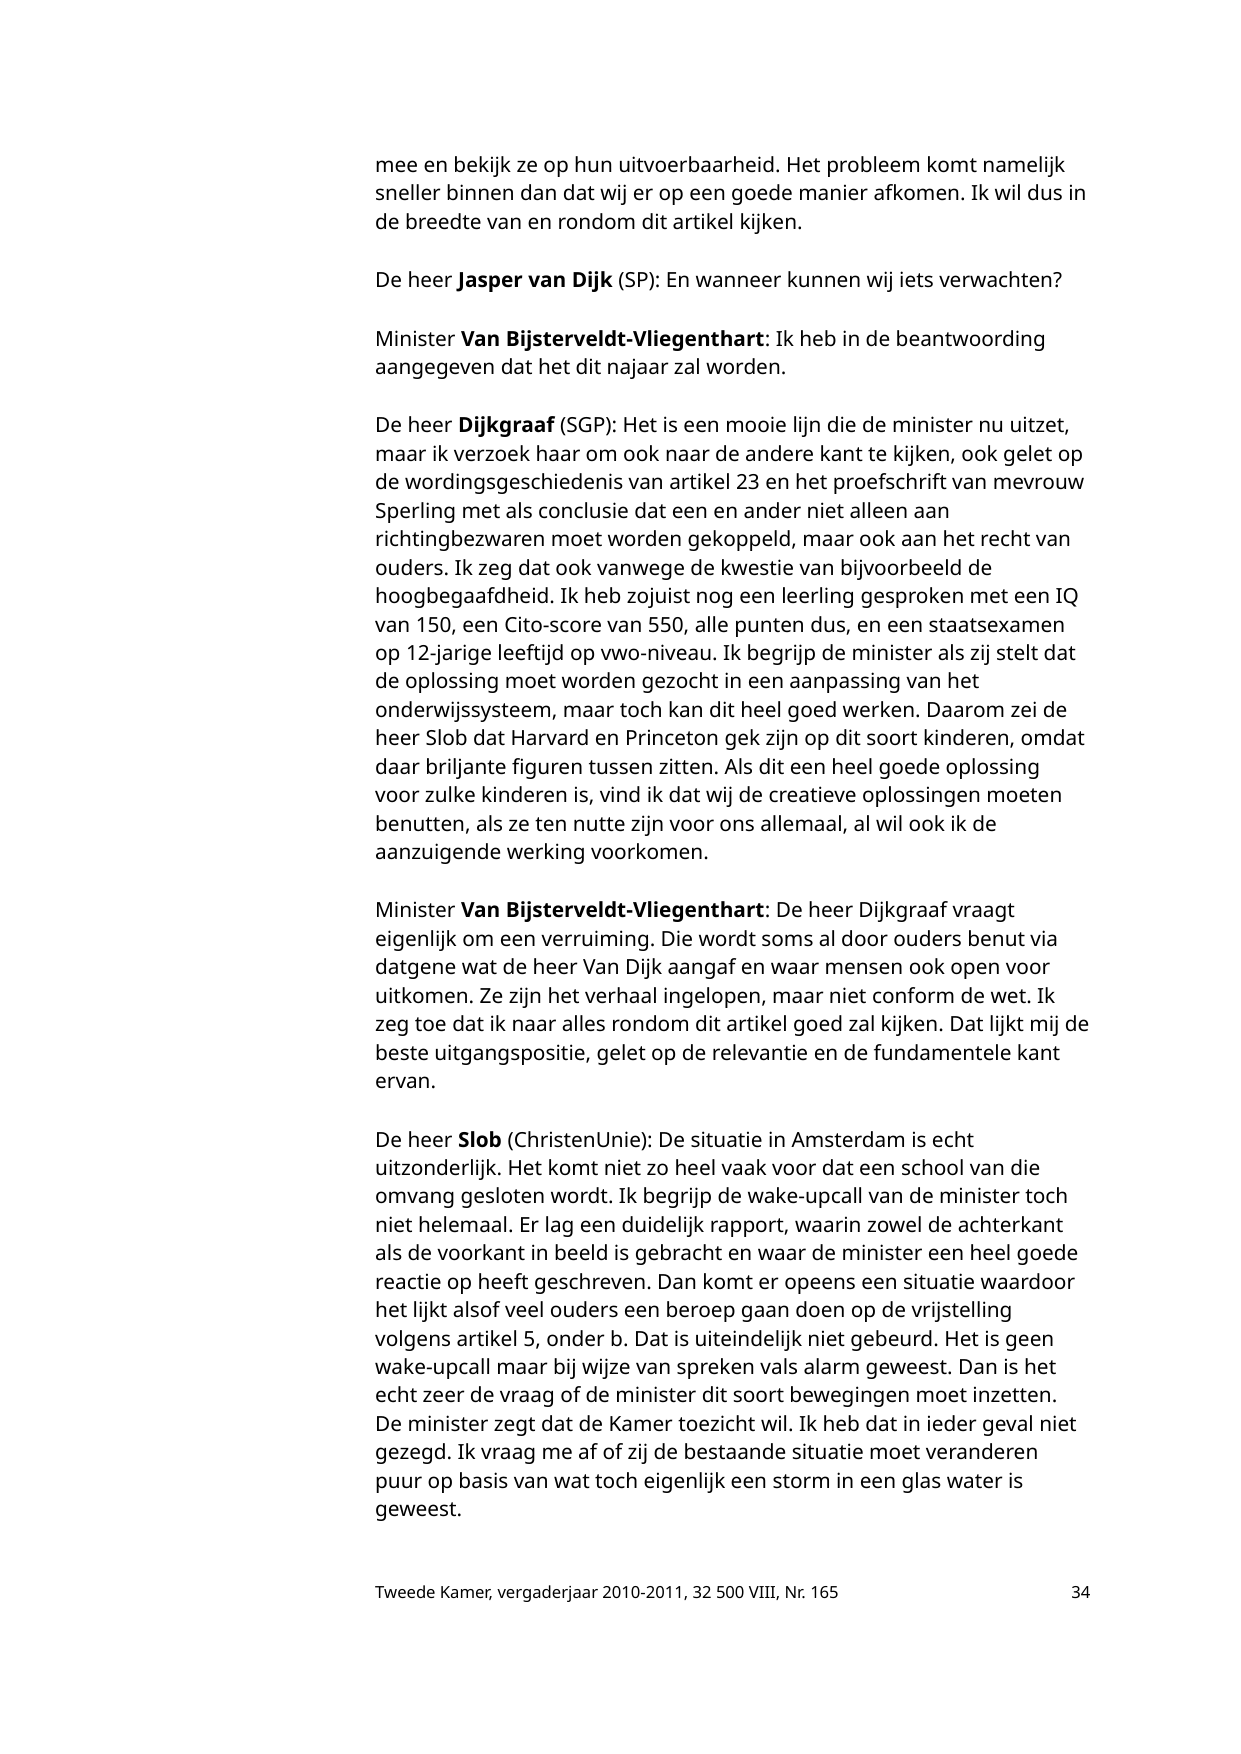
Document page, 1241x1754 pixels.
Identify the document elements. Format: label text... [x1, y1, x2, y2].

text De heer Jasper van Dijk (SP): En wanneer kunnen wij iets verwachten? [375, 265, 1090, 294]
text De heer Slob (ChristenUnie): De situatie in Amsterdam is echt uitzonderlijk. Het komt niet zo heel vaak voor dat een school van die omvang gesloten wordt. Ik begrijp de wake-upcall van de minister toch niet helemaal. Er lag een duidelijk rapport, waarin zowel de achterkant als de voorkant in beeld is gebracht en waar de minister een heel goede reactie op heeft geschreven. Dan komt er opeens een situatie waardoor het lijkt alsof veel ouders een beroep gaan doen op de vrijstelling volgens artikel 5, onder b. Dat is uiteindelijk niet gebeurd. Het is geen wake-upcall maar bij wijze van spreken vals alarm geweest. Dan is het echt zeer de vraag of de minister dit soort bewegingen moet inzetten. De minister zegt dat de Kamer toezicht wil. Ik heb dat in ieder geval niet gezegd. Ik vraag me af of zij de bestaande situatie moet veranderen puur op basis van wat toch eigenlijk een storm in een glas water is geweest. [375, 1125, 1090, 1523]
text mee en bekijk ze op hun uitvoerbaarheid. Het probleem komt namelijk sneller binnen dan dat wij er op een goede manier afkomen. Ik wil dus in de breedte van en rondom dit artikel kijken. [375, 150, 1090, 235]
text De heer Dijkgraaf (SGP): Het is een mooie lijn die de minister nu uitzet, maar ik verzoek haar om ook naar de andere kant te kijken, ook gelet op de wordingsgeschiedenis van artikel 23 en het proefschrift van mevrouw Sperling met als conclusie dat een en ander niet alleen aan richtingbezwaren moet worden gekoppeld, maar ook aan het recht van ouders. Ik zeg dat ook vanwege de kwestie van bijvoorbeeld de hoogbegaafdheid. Ik heb zojuist nog een leerling gesproken met een IQ van 150, een Cito-score van 550, alle punten dus, en een staatsexamen op 12-jarige leeftijd op vwo-niveau. Ik begrijp de minister als zij stelt dat de oplossing moet worden gezocht in een aanpassing van het onderwijssysteem, maar toch kan dit heel goed werken. Daarom zei de heer Slob dat Harvard en Princeton gek zijn op dit soort kinderen, omdat daar briljante figuren tussen zitten. Als dit een heel goede oplossing voor zulke kinderen is, vind ik dat wij de creatieve oplossingen moeten benutten, als ze ten nutte zijn voor ons allemaal, al wil ook ik de aanzuigende werking voorkomen. [375, 411, 1090, 866]
text Minister Van Bijsterveldt-Vliegenthart: De heer Dijkgraaf vraagt eigenlijk om een verruiming. Die wordt soms al door ouders benut via datgene wat de heer Van Dijk aangaf en waar mensen ook open voor uitkomen. Ze zijn het verhaal ingelopen, maar niet conform de wet. Ik zeg toe dat ik naar alles rondom dit artikel goed zal kijken. Dat lijkt mij de beste uitgangspositie, gelet op de relevantie en de fundamentele kant ervan. [375, 896, 1090, 1095]
text Minister Van Bijsterveldt-Vliegenthart: Ik heb in de beantwoording aangegeven dat het dit najaar zal worden. [375, 324, 1090, 381]
